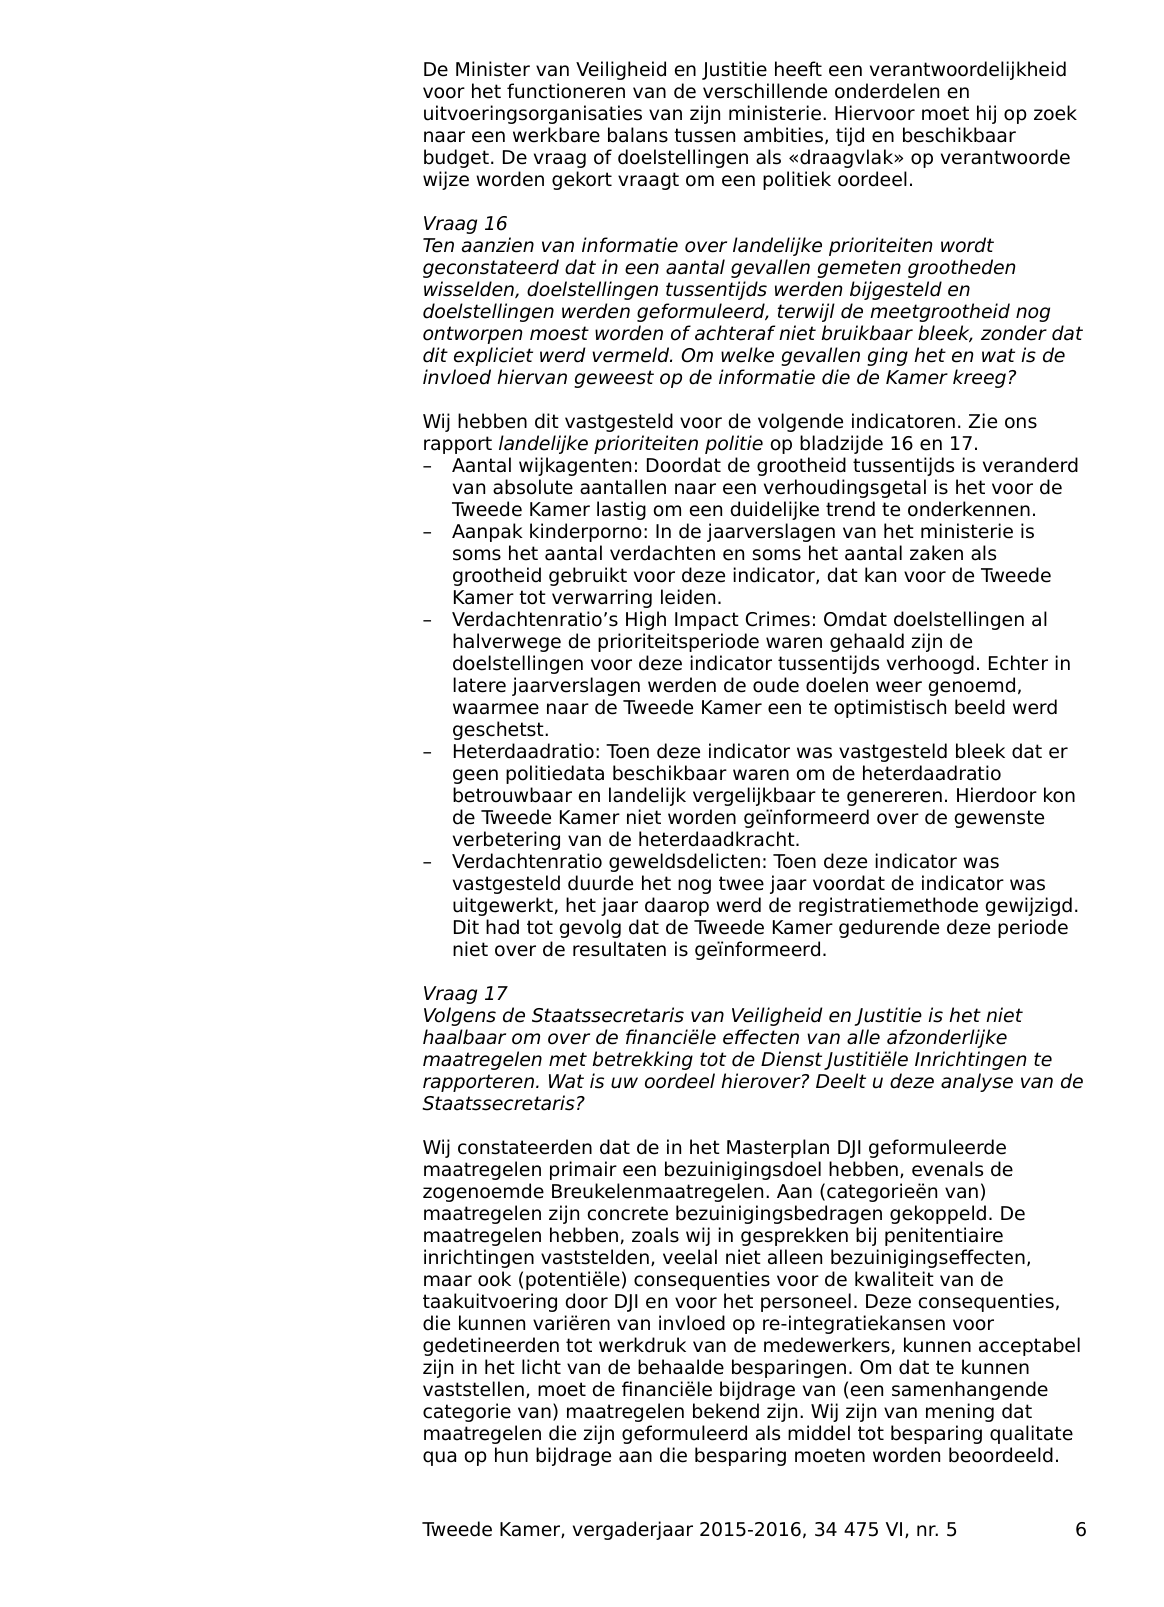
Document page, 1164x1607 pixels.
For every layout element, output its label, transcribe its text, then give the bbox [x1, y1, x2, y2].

text Vraag 17 [422, 983, 1087, 1005]
text – Aantal wijkagenten: Doordat de grootheid tussentijds is veranderd van absolute aantallen naar een verhoudingsgetal is het voor de Tweede Kamer lastig om een duidelijke trend te onderkennen. [422, 455, 1087, 521]
text Volgens de Staatssecretaris van Veiligheid en Justitie is het niet haalbaar om over de financiële effecten van alle afzonderlijke maatregelen met betrekking tot de Dienst Justitiële Inrichtingen te rapporteren. Wat is uw oordeel hierover? Deelt u deze analyse van de Staatssecretaris? [422, 1005, 1087, 1115]
text – Aanpak kinderporno: In de jaarverslagen van het ministerie is soms het aantal verdachten en soms het aantal zaken als grootheid gebruikt voor deze indicator, dat kan voor de Tweede Kamer tot verwarring leiden. [422, 521, 1087, 609]
text Wij hebben dit vastgesteld voor de volgende indicatoren. Zie ons rapport landelijke prioriteiten politie op bladzijde 16 en 17. [422, 411, 1087, 455]
text – Verdachtenratio’s High Impact Crimes: Omdat doelstellingen al halverwege de prioriteitsperiode waren gehaald zijn de doelstellingen voor deze indicator tussentijds verhoogd. Echter in latere jaarverslagen werden de oude doelen weer genoemd, waarmee naar de Tweede Kamer een te optimistisch beeld werd geschetst. [422, 609, 1087, 741]
text – Verdachtenratio geweldsdelicten: Toen deze indicator was vastgesteld duurde het nog twee jaar voordat de indicator was uitgewerkt, het jaar daarop werd de registratiemethode gewijzigd. Dit had tot gevolg dat de Tweede Kamer gedurende deze periode niet over de resultaten is geïnformeerd. [422, 851, 1087, 961]
text De Minister van Veiligheid en Justitie heeft een verantwoordelijkheid voor het functioneren van de verschillende onderdelen en uitvoeringsorganisaties van zijn ministerie. Hiervoor moet hij op zoek naar een werkbare balans tussen ambities, tijd en beschikbaar budget. De vraag of doelstellingen als «draagvlak» op verantwoorde wijze worden gekort vraagt om een politiek oordeel. [422, 59, 1087, 191]
text Vraag 16 [422, 213, 1087, 235]
text Ten aanzien van informatie over landelijke prioriteiten wordt geconstateerd dat in een aantal gevallen gemeten grootheden wisselden, doelstellingen tussentijds werden bijgesteld en doelstellingen werden geformuleerd, terwijl de meetgrootheid nog ontworpen moest worden of achteraf niet bruikbaar bleek, zonder dat dit expliciet werd vermeld. Om welke gevallen ging het en wat is de invloed hiervan geweest op de informatie die de Kamer kreeg? [422, 235, 1087, 389]
text Wij constateerden dat de in het Masterplan DJI geformuleerde maatregelen primair een bezuinigingsdoel hebben, evenals de zogenoemde Breukelenmaatregelen. Aan (categorieën van) maatregelen zijn concrete bezuinigingsbedragen gekoppeld. De maatregelen hebben, zoals wij in gesprekken bij penitentiaire inrichtingen vaststelden, veelal niet alleen bezuinigingseffecten, maar ook (potentiële) consequenties voor de kwaliteit van de taakuitvoering door DJI en voor het personeel. Deze consequenties, die kunnen variëren van invloed op re-integratiekansen voor gedetineerden tot werkdruk van de medewerkers, kunnen acceptabel zijn in het licht van de behaalde besparingen. Om dat te kunnen vaststellen, moet de financiële bijdrage van (een samenhangende categorie van) maatregelen bekend zijn. Wij zijn van mening dat maatregelen die zijn geformuleerd als middel tot besparing qualitate qua op hun bijdrage aan die besparing moeten worden beoordeeld. [422, 1137, 1087, 1467]
text – Heterdaadratio: Toen deze indicator was vastgesteld bleek dat er geen politiedata beschikbaar waren om de heterdaadratio betrouwbaar en landelijk vergelijkbaar te genereren. Hierdoor kon de Tweede Kamer niet worden geïnformeerd over de gewenste verbetering van de heterdaadkracht. [422, 741, 1087, 851]
